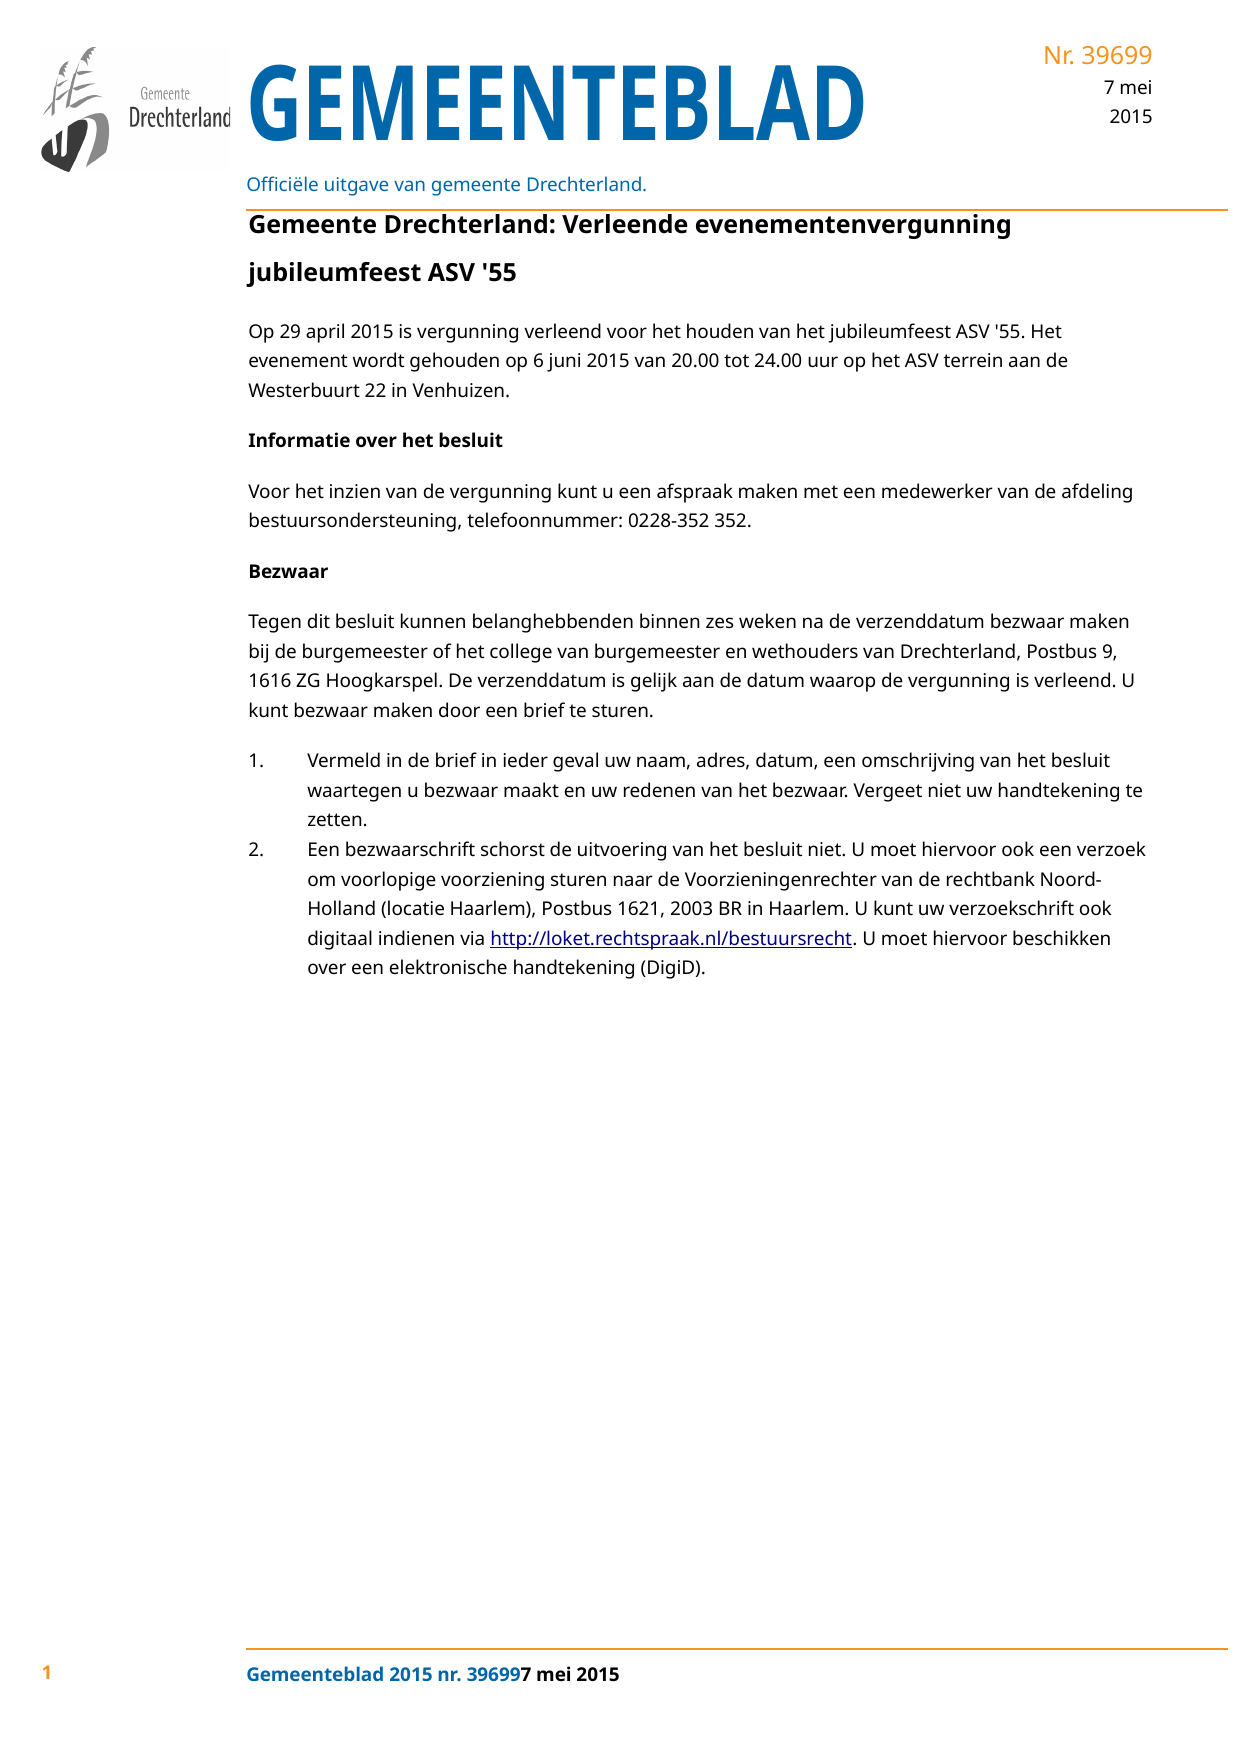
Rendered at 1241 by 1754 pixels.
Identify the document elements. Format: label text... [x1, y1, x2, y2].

text Op 29 april 2015 is vergunning verleend voor het houden van het jubileumfeest ASV '55. Het evenement wordt gehouden op 6 juni 2015 van 20.00 tot 24.00 uur op het ASV terrein aan de Westerbuurt 22 in Venhuizen. [248, 318, 1152, 403]
text Gemeente Drechterland: Verleende evenementenvergunning jubileumfeest ASV '55 [248, 211, 1152, 288]
list Vermeld in de brief in ieder geval uw naam, adres, datum, een omschrijving van het besluit waartegen u bezwaar maakt en uw redenen van het bezwaar. Vergeet niet uw handtekening te zetten. [248, 747, 1152, 832]
text Informatie over het besluit [248, 427, 1152, 453]
text Voor het inzien van de vergunning kunt u een afspraak maken met een medewerker van de afdeling bestuursondersteuning, telefoonnummer: 0228-352 352. [248, 478, 1152, 533]
list Een bezwaarschrift schorst de uitvoering van het besluit niet. U moet hiervoor ook een verzoek om voorlopige voorziening sturen naar de Voorzieningenrechter van de rechtbank Noord-Holland (locatie Haarlem), Postbus 1621, 2003 BR in Haarlem. U kunt uw verzoekschrift ook digitaal indienen via http://loket.rechtspraak.nl/bestuursrecht. U moet hiervoor beschikken over een elektronische handtekening (DigiD). [248, 836, 1152, 980]
text Bezwaar [248, 558, 1152, 584]
picture [41, 47, 231, 172]
text Tegen dit besluit kunnen belanghebbenden binnen zes weken na de verzenddatum bezwaar maken bij de burgemeester of het college van burgemeester en wethouders van Drechterland, Postbus 9, 1616 ZG Hoogkarspel. De verzenddatum is gelijk aan de datum waarop de vergunning is verleend. U kunt bezwaar maken door een brief te sturen. [248, 608, 1152, 723]
